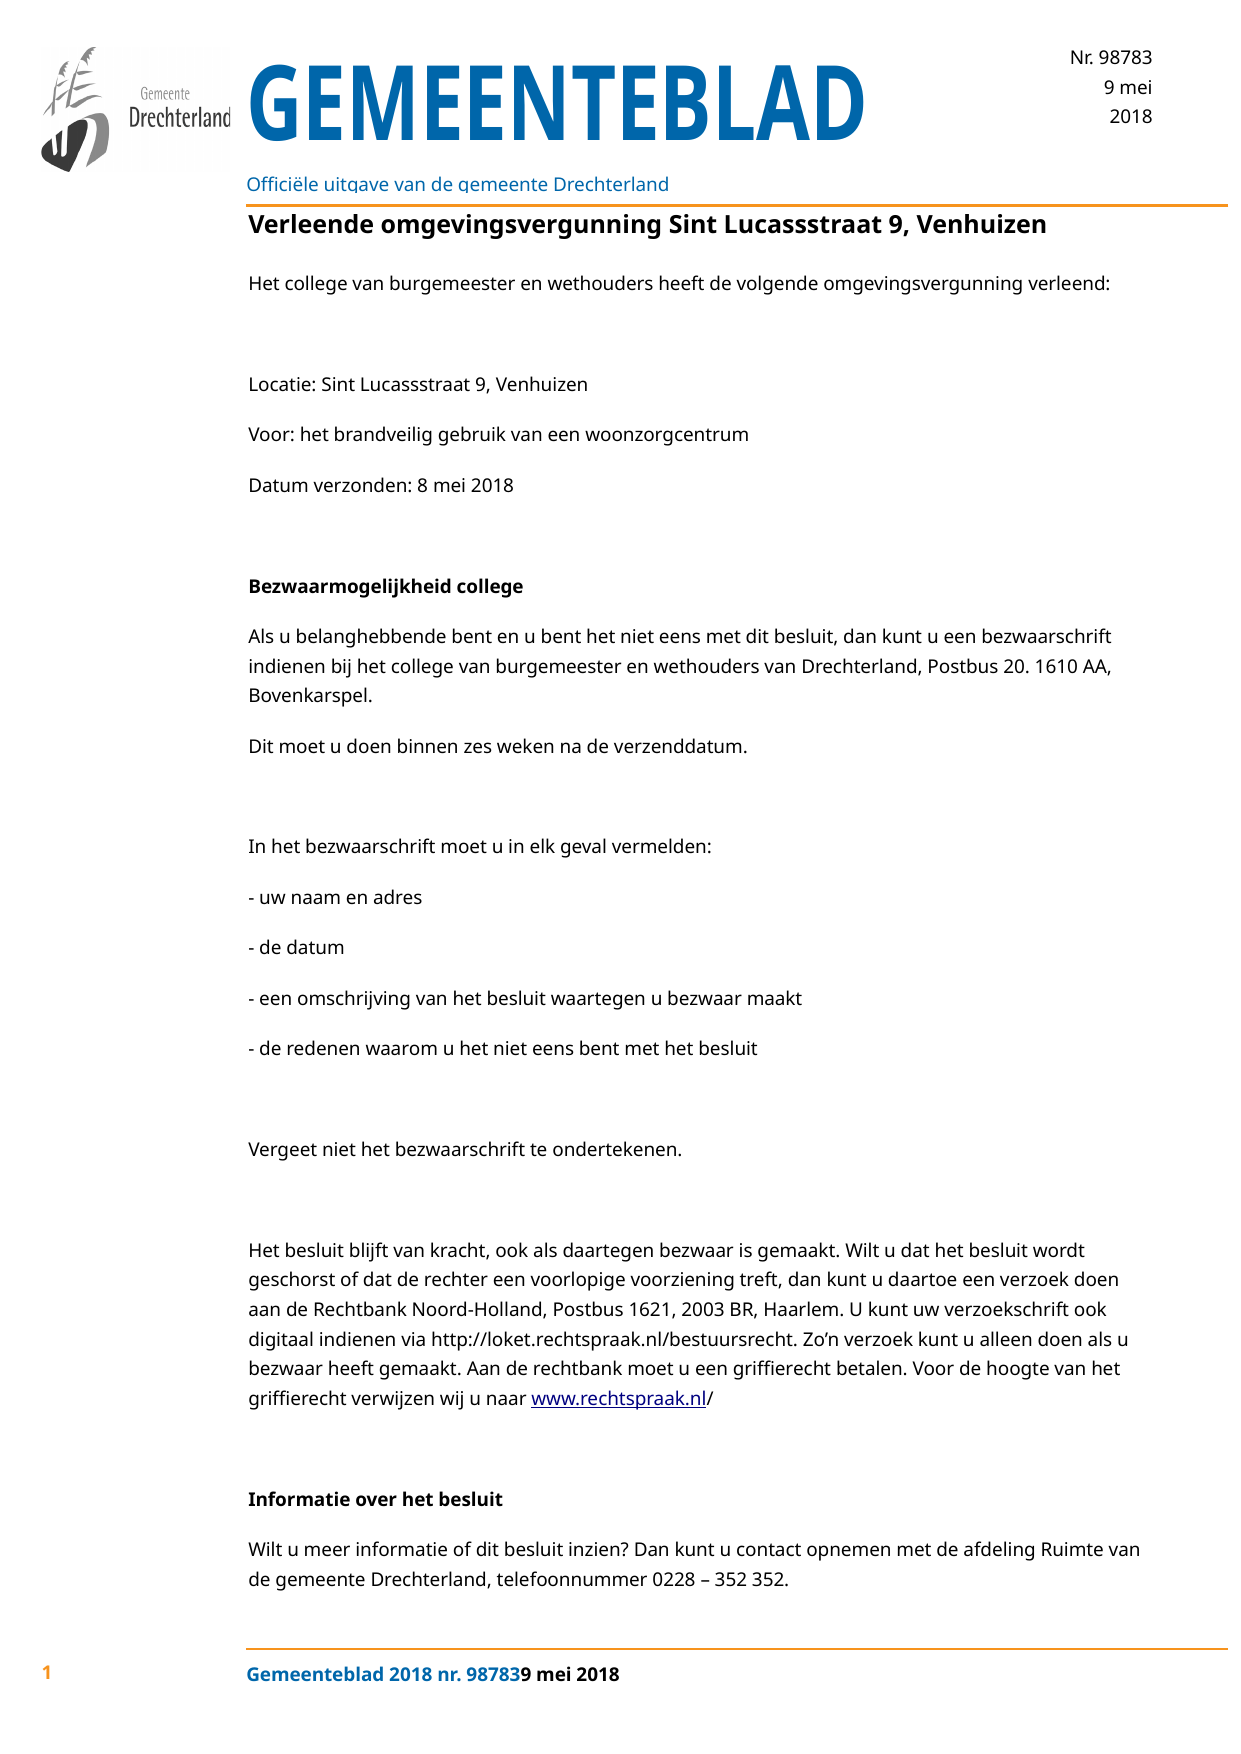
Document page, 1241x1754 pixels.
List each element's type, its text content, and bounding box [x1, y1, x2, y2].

text Het college van burgemeester en wethouders heeft de volgende omgevingsvergunning verleend: [248, 270, 1152, 296]
text - uw naam en adres [248, 884, 1152, 910]
text Datum verzonden: 8 mei 2018 [248, 472, 1152, 498]
text Bezwaarmogelijkheid college [248, 573, 1152, 598]
text - de datum [248, 934, 1152, 960]
picture [41, 47, 231, 172]
text Het besluit blijft van kracht, ook als daartegen bezwaar is gemaakt. Wilt u dat het besluit wordt geschorst of dat de rechter een voorlopige voorziening treft, dan kunt u daartoe een verzoek doen aan de Rechtbank Noord-Holland, Postbus 1621, 2003 BR, Haarlem. U kunt uw verzoekschrift ook digitaal indienen via http://loket.rechtspraak.nl/bestuursrecht. Zo’n verzoek kunt u alleen doen als u bezwaar heeft gemaakt. Aan de rechtbank moet u een griffierecht betalen. Voor de hoogte van het griffierecht verwijzen wij u naar www.rechtspraak.nl/ [248, 1237, 1152, 1411]
text Informatie over het besluit [248, 1486, 1152, 1511]
text Wilt u meer informatie of dit besluit inzien? Dan kunt u contact opnemen met de afdeling Ruimte van de gemeente Drechterland, telefoonnummer 0228 – 352 352. [248, 1536, 1152, 1591]
text Verleende omgevingsvergunning Sint Lucassstraat 9, Venhuizen [248, 207, 1152, 241]
text In het bezwaarschrift moet u in elk geval vermelden: [248, 834, 1152, 859]
text Dit moet u doen binnen zes weken na de verzenddatum. [248, 733, 1152, 758]
text Locatie: Sint Lucassstraat 9, Venhuizen [248, 371, 1152, 397]
text Voor: het brandveilig gebruik van een woonzorgcentrum [248, 422, 1152, 447]
text - de redenen waarom u het niet eens bent met het besluit [248, 1035, 1152, 1061]
text Vergeet niet het bezwaarschrift te ondertekenen. [248, 1136, 1152, 1162]
text Als u belanghebbende bent en u bent het niet eens met dit besluit, dan kunt u een bezwaarschrift indienen bij het college van burgemeester en wethouders van Drechterland, Postbus 20. 1610 AA, Bovenkarspel. [248, 623, 1152, 708]
text - een omschrijving van het besluit waartegen u bezwaar maakt [248, 985, 1152, 1011]
